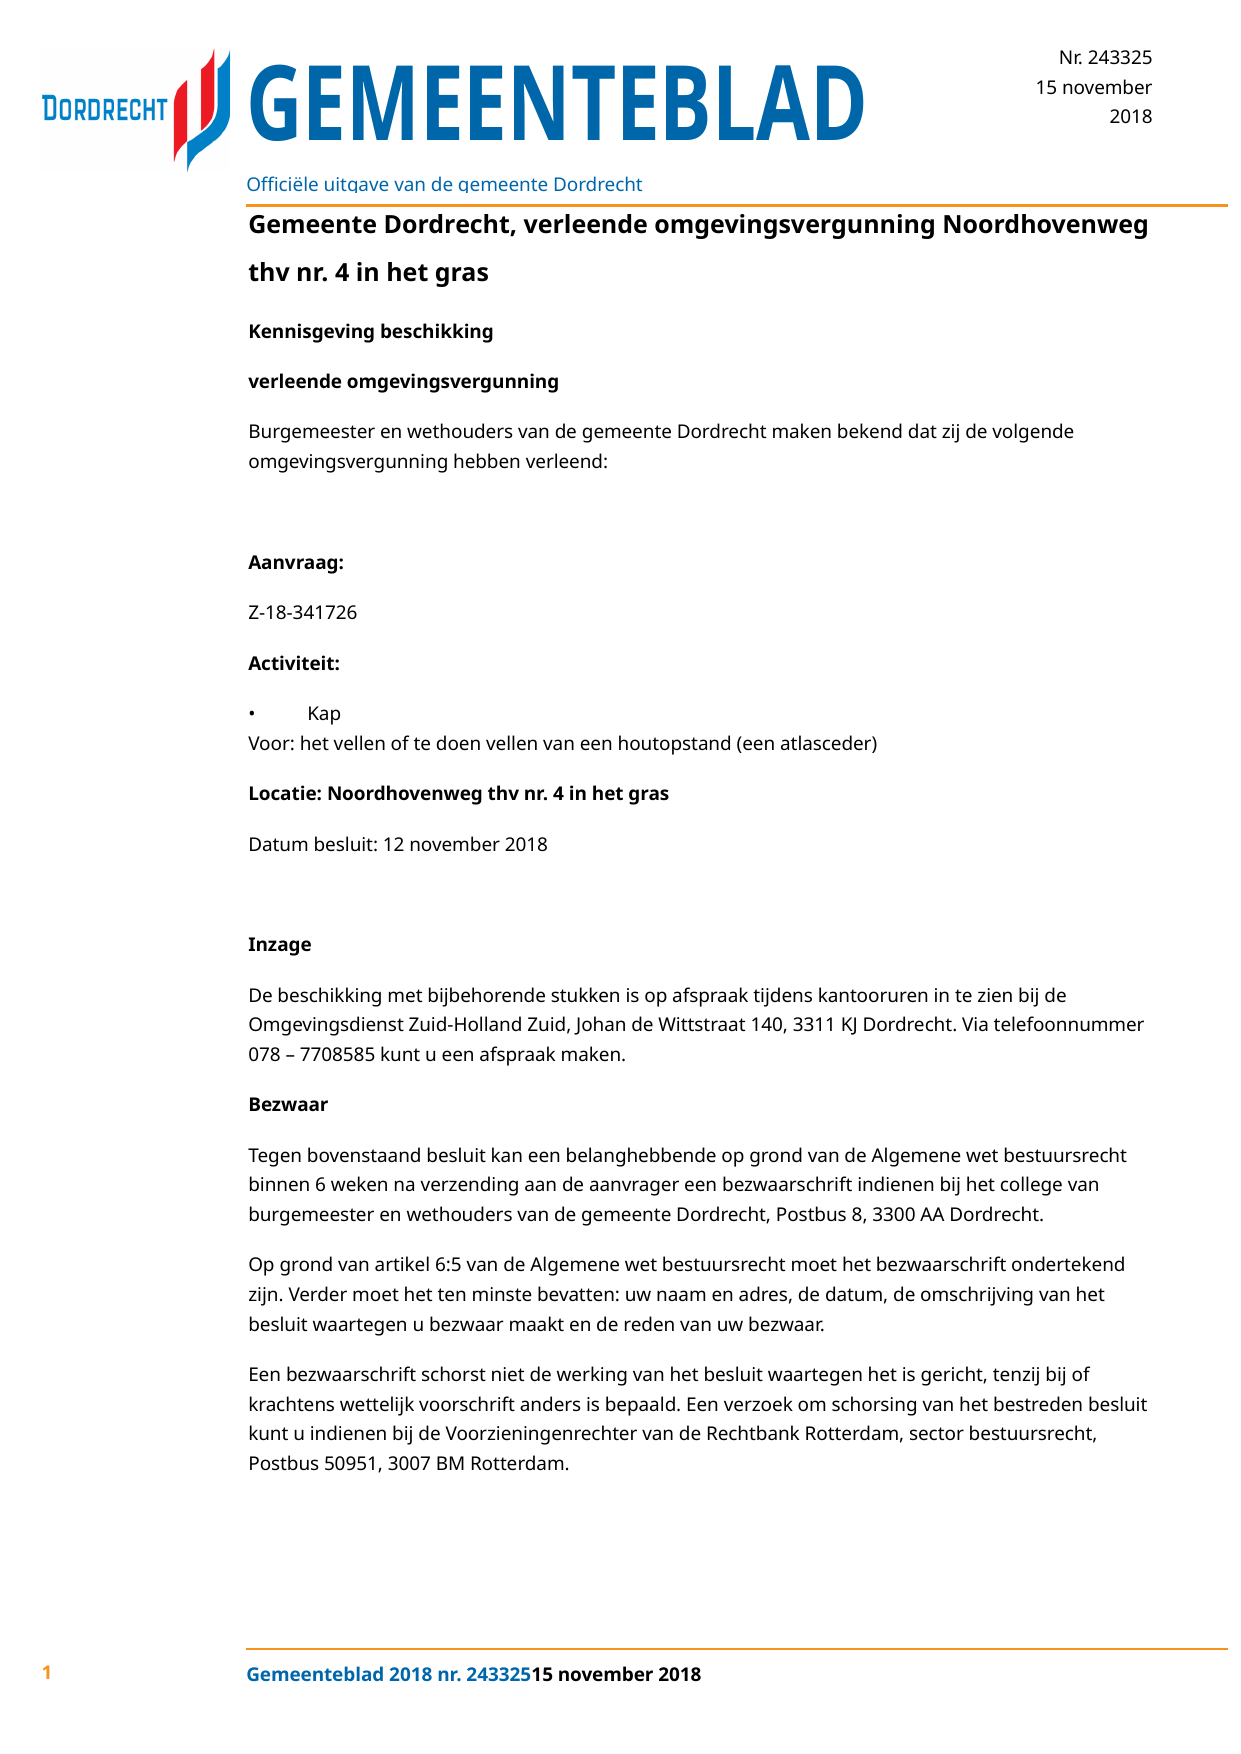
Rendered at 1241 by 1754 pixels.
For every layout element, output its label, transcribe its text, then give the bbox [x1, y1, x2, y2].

text De beschikking met bijbehorende stukken is op afspraak tijdens kantooruren in te zien bij de Omgevingsdienst Zuid-Holland Zuid, Johan de Wittstraat 140, 3311 KJ Dordrecht. Via telefoonnummer 078 – 7708585 kunt u een afspraak maken. [248, 982, 1152, 1067]
list Kap [248, 700, 1152, 726]
text Voor: het vellen of te doen vellen van een houtopstand (een atlasceder) [248, 730, 1152, 756]
text Op grond van artikel 6:5 van de Algemene wet bestuursrecht moet het bezwaarschrift ondertekend zijn. Verder moet het ten minste bevatten: uw naam en adres, de datum, de omschrijving van het besluit waartegen u bezwaar maakt en de reden van uw bezwaar. [248, 1252, 1152, 1337]
picture [41, 47, 231, 172]
text Burgemeester en wethouders van de gemeente Dordrecht maken bekend dat zij de volgende omgevingsvergunning hebben verleend: [248, 419, 1152, 474]
text Datum besluit: 12 november 2018 [248, 831, 1152, 857]
text Inzage [248, 932, 1152, 957]
text Z-18-341726 [248, 599, 1152, 625]
text Locatie: Noordhovenweg thv nr. 4 in het gras [248, 780, 1152, 806]
text Bezwaar [248, 1092, 1152, 1117]
text Gemeente Dordrecht, verleende omgevingsvergunning Noordhovenweg thv nr. 4 in het gras [248, 207, 1152, 288]
text verleende omgevingsvergunning [248, 368, 1152, 394]
text Een bezwaarschrift schorst niet de werking van het besluit waartegen het is gericht, tenzij bij of krachtens wettelijk voorschrift anders is bepaald. Een verzoek om schorsing van het bestreden besluit kunt u indienen bij de Voorzieningenrechter van de Rechtbank Rotterdam, sector bestuursrecht, Postbus 50951, 3007 BM Rotterdam. [248, 1361, 1152, 1476]
text Kennisgeving beschikking [248, 318, 1152, 344]
text Tegen bovenstaand besluit kan een belanghebbende op grond van de Algemene wet bestuursrecht binnen 6 weken na verzending aan de aanvrager een bezwaarschrift indienen bij het college van burgemeester en wethouders van de gemeente Dordrecht, Postbus 8, 3300 AA Dordrecht. [248, 1142, 1152, 1227]
text Aanvraag: [248, 549, 1152, 575]
text Activiteit: [248, 650, 1152, 676]
